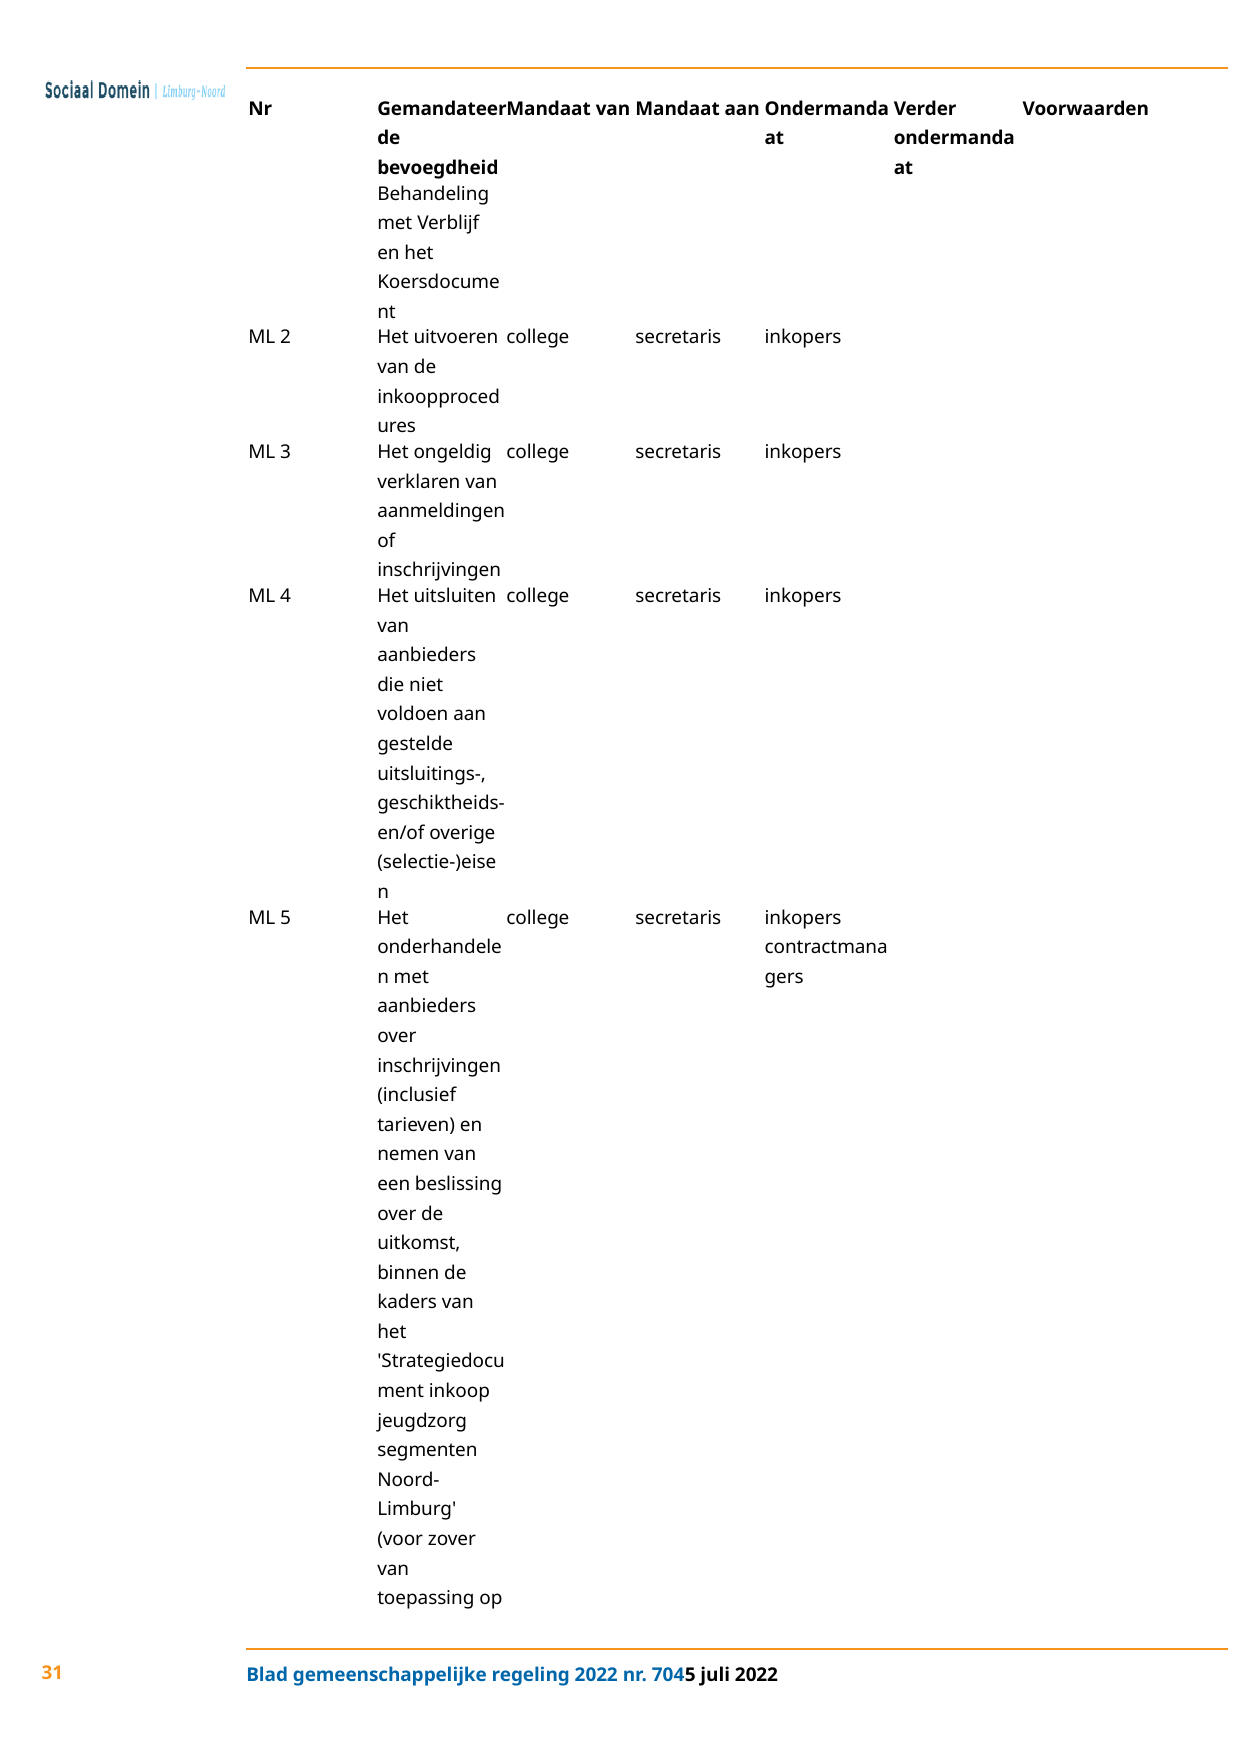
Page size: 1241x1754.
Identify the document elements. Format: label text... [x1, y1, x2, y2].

table_cell ML 3 [248, 438, 377, 582]
table_header Mandaat van [506, 95, 635, 180]
table_cell college [506, 582, 635, 904]
table_cell [506, 180, 635, 324]
table_cell [1023, 904, 1152, 1610]
table_header Gemandateerde bevoegdheid [377, 95, 506, 180]
table_cell secretaris [635, 324, 764, 438]
table_cell [894, 904, 1022, 1610]
table_cell inkopers [764, 582, 893, 904]
table_cell ML 5 [248, 904, 377, 1610]
table_cell inkopers [764, 324, 893, 438]
table_cell [894, 180, 1022, 324]
table_cell [1023, 324, 1152, 438]
table_header Nr [248, 95, 377, 180]
table_header Verder ondermandaat [894, 95, 1022, 180]
table_cell college [506, 324, 635, 438]
table_cell secretaris [635, 438, 764, 582]
table_cell college [506, 438, 635, 582]
table_cell [1023, 438, 1152, 582]
table_cell secretaris [635, 582, 764, 904]
table_cell [1023, 582, 1152, 904]
table_cell Het uitsluiten van aanbieders die niet voldoen aan gestelde uitsluitings-, geschiktheids- en/of overige (selectie-)eisen [377, 582, 506, 904]
table_cell ML 4 [248, 582, 377, 904]
table_cell [635, 180, 764, 324]
table_cell college [506, 904, 635, 1610]
table_cell secretaris [635, 904, 764, 1610]
table_header Ondermandaat [764, 95, 893, 180]
table_cell Het ongeldig verklaren van aanmeldingen of inschrijvingen [377, 438, 506, 582]
table_cell [248, 180, 377, 324]
table_cell [894, 324, 1022, 438]
table_cell Het uitvoeren van de inkoopprocedures [377, 324, 506, 438]
table_cell inkopers [764, 438, 893, 582]
table_cell Het onderhandelen met aanbieders over inschrijvingen (inclusief tarieven) en nemen van een beslissing over de uitkomst, binnen de kaders van het 'Strategiedocument inkoop jeugdzorg segmenten Noord-Limburg' (voor zover van toepassing op [377, 904, 506, 1610]
table_header Voorwaarden [1023, 95, 1152, 180]
table_cell [764, 180, 893, 324]
table_cell ML 2 [248, 324, 377, 438]
table_cell inkopers contractmanagers [764, 904, 893, 1610]
table_cell [1023, 180, 1152, 324]
picture [41, 47, 231, 172]
table_header Mandaat aan [635, 95, 764, 180]
table_cell Behandeling met Verblijf en het Koersdocument [377, 180, 506, 324]
table_cell [894, 582, 1022, 904]
table_cell [894, 438, 1022, 582]
